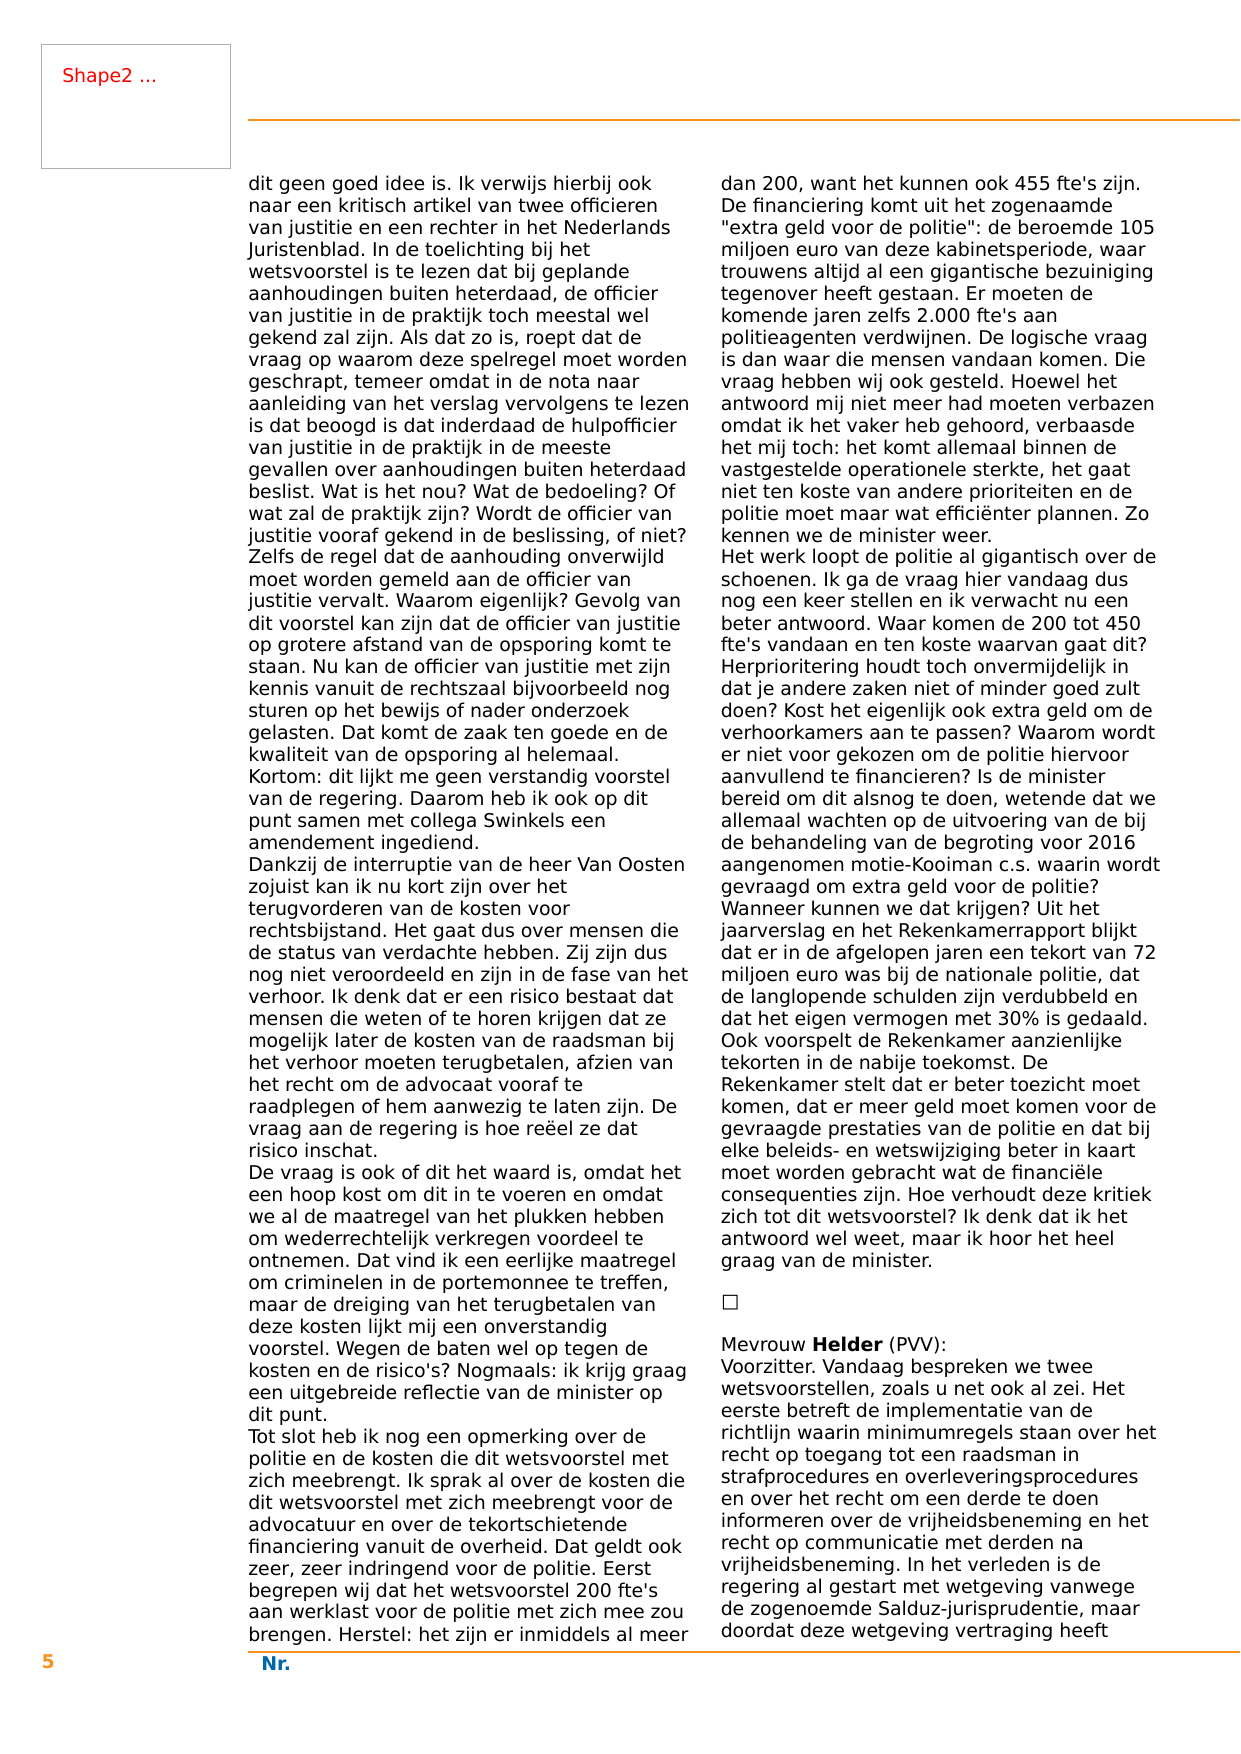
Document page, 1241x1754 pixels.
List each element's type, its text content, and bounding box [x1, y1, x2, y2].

text Tot slot heb ik nog een opmerking over de politie en de kosten die dit wetsvoorstel met zich meebrengt. Ik sprak al over de kosten die dit wetsvoorstel met zich meebrengt voor de advocatuur en over de tekortschietende financiering vanuit de overheid. Dat geldt ook zeer, zeer indringend voor de politie. Eerst begrepen wij dat het wetsvoorstel 200 fte's aan werklast voor de politie met zich mee zou brengen. Herstel: het zijn er inmiddels al meer [248, 1426, 691, 1645]
text Het werk loopt de politie al gigantisch over de schoenen. Ik ga de vraag hier vandaag dus nog een keer stellen en ik verwacht nu een beter antwoord. Waar komen de 200 tot 450 fte's vandaan en ten koste waarvan gaat dit? Herprioritering houdt toch onvermijdelijk in dat je andere zaken niet of minder goed zult doen? Kost het eigenlijk ook extra geld om de verhoorkamers aan te passen? Waarom wordt er niet voor gekozen om de politie hiervoor aanvullend te financieren? Is de minister bereid om dit alsnog te doen, wetende dat we allemaal wachten op de uitvoering van de bij de behandeling van de begroting voor 2016 aangenomen motie-Kooiman c.s. waarin wordt gevraagd om extra geld voor de politie? Wanneer kunnen we dat krijgen? Uit het jaarverslag en het Rekenkamerrapport blijkt dat er in de afgelopen jaren een tekort van 72 miljoen euro was bij de nationale politie, dat de langlopende schulden zijn verdubbeld en dat het eigen vermogen met 30% is gedaald. Ook voorspelt de Rekenkamer aanzienlijke tekorten in de nabije toekomst. De Rekenkamer stelt dat er beter toezicht moet komen, dat er meer geld moet komen voor de gevraagde prestaties van de politie en dat bij elke beleids- en wetswijziging beter in kaart moet worden gebracht wat de financiële consequenties zijn. Hoe verhoudt deze kritiek zich tot dit wetsvoorstel? Ik denk dat ik het antwoord wel weet, maar ik hoor het heel graag van de minister. [721, 546, 1163, 1272]
text Voorzitter. Vandaag bespreken we twee wetsvoorstellen, zoals u net ook al zei. Het eerste betreft de implementatie van de richtlijn waarin minimumregels staan over het recht op toegang tot een raadsman in strafprocedures en overleveringsprocedures en over het recht om een derde te doen informeren over de vrijheidsbeneming en het recht op communicatie met derden na vrijheidsbeneming. In het verleden is de regering al gestart met wetgeving vanwege de zogenoemde Salduz-jurisprudentie, maar doordat deze wetgeving vertraging heeft [721, 1356, 1163, 1641]
text Dankzij de interruptie van de heer Van Oosten zojuist kan ik nu kort zijn over het terugvorderen van de kosten voor rechtsbijstand. Het gaat dus over mensen die de status van verdachte hebben. Zij zijn dus nog niet veroordeeld en zijn in de fase van het verhoor. Ik denk dat er een risico bestaat dat mensen die weten of te horen krijgen dat ze mogelijk later de kosten van de raadsman bij het verhoor moeten terugbetalen, afzien van het recht om de advocaat vooraf te raadplegen of hem aanwezig te laten zijn. De vraag aan de regering is hoe reëel ze dat risico inschat. [248, 854, 691, 1162]
text ⬜ [721, 1292, 1163, 1314]
text De vraag is ook of dit het waard is, omdat het een hoop kost om dit in te voeren en omdat we al de maatregel van het plukken hebben om wederrechtelijk verkregen voordeel te ontnemen. Dat vind ik een eerlijke maatregel om criminelen in de portemonnee te treffen, maar de dreiging van het terugbetalen van deze kosten lijkt mij een onverstandig voorstel. Wegen de baten wel op tegen de kosten en de risico's? Nogmaals: ik krijg graag een uitgebreide reflectie van de minister op dit punt. [248, 1162, 691, 1426]
text dit geen goed idee is. Ik verwijs hierbij ook naar een kritisch artikel van twee officieren van justitie en een rechter in het Nederlands Juristenblad. In de toelichting bij het wetsvoorstel is te lezen dat bij geplande aanhoudingen buiten heterdaad, de officier van justitie in de praktijk toch meestal wel gekend zal zijn. Als dat zo is, roept dat de vraag op waarom deze spelregel moet worden geschrapt, temeer omdat in de nota naar aanleiding van het verslag vervolgens te lezen is dat beoogd is dat inderdaad de hulpofficier van justitie in de praktijk in de meeste gevallen over aanhoudingen buiten heterdaad beslist. Wat is het nou? Wat de bedoeling? Of wat zal de praktijk zijn? Wordt de officier van justitie vooraf gekend in de beslissing, of niet? Zelfs de regel dat de aanhouding onverwijld moet worden gemeld aan de officier van justitie vervalt. Waarom eigenlijk? Gevolg van dit voorstel kan zijn dat de officier van justitie op grotere afstand van de opsporing komt te staan. Nu kan de officier van justitie met zijn kennis vanuit de rechtszaal bijvoorbeeld nog sturen op het bewijs of nader onderzoek gelasten. Dat komt de zaak ten goede en de kwaliteit van de opsporing al helemaal. Kortom: dit lijkt me geen verstandig voorstel van de regering. Daarom heb ik ook op dit punt samen met collega Swinkels een amendement ingediend. [248, 173, 691, 854]
text Mevrouw Helder (PVV): [721, 1334, 1163, 1356]
text dan 200, want het kunnen ook 455 fte's zijn. De financiering komt uit het zogenaamde "extra geld voor de politie": de beroemde 105 miljoen euro van deze kabinetsperiode, waar trouwens altijd al een gigantische bezuiniging tegenover heeft gestaan. Er moeten de komende jaren zelfs 2.000 fte's aan politieagenten verdwijnen. De logische vraag is dan waar die mensen vandaan komen. Die vraag hebben wij ook gesteld. Hoewel het antwoord mij niet meer had moeten verbazen omdat ik het vaker heb gehoord, verbaasde het mij toch: het komt allemaal binnen de vastgestelde operationele sterkte, het gaat niet ten koste van andere prioriteiten en de politie moet maar wat efficiënter plannen. Zo kennen we de minister weer. [721, 173, 1163, 546]
